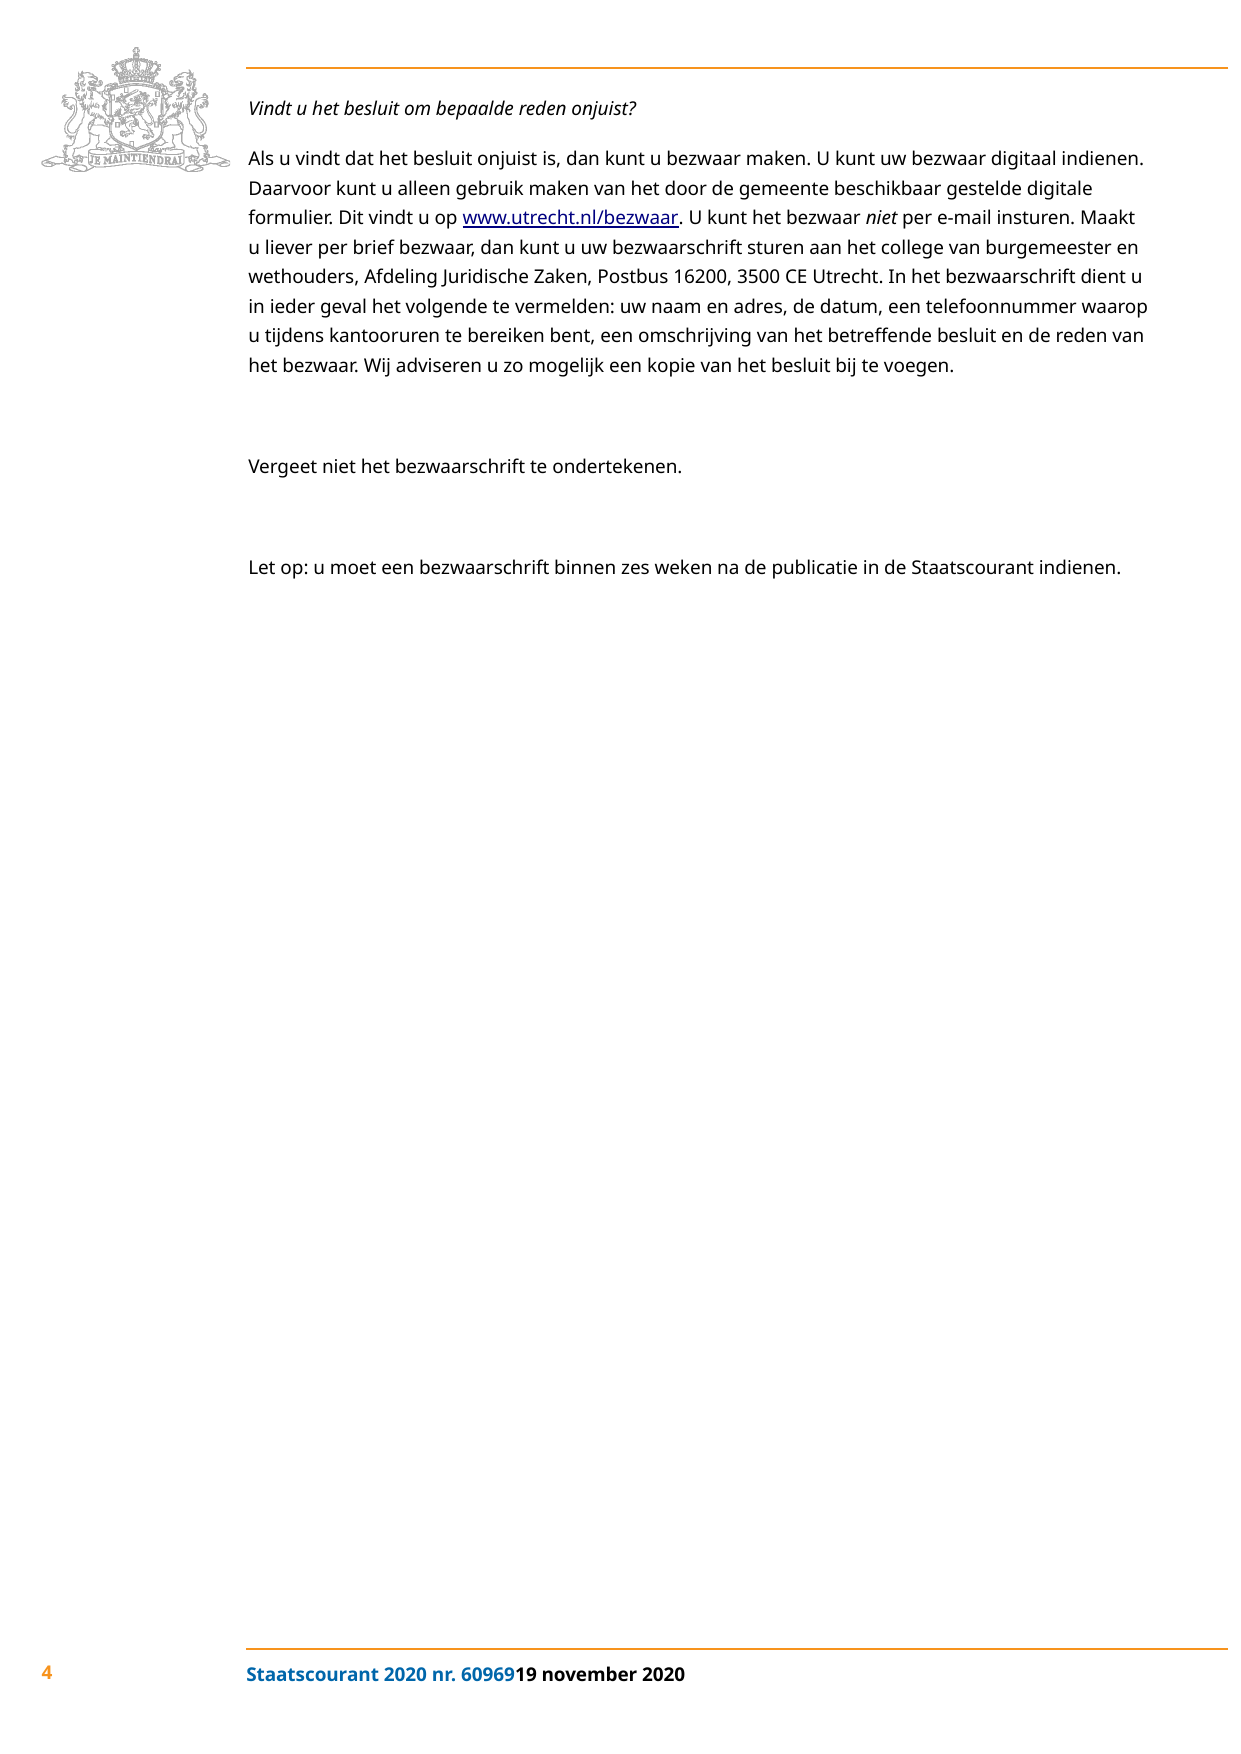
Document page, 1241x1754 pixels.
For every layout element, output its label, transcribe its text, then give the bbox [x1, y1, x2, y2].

picture [41, 47, 231, 172]
text Let op: u moet een bezwaarschrift binnen zes weken na de publicatie in de Staatscourant indienen. [248, 554, 1152, 580]
text Vindt u het besluit om bepaalde reden onjuist? [248, 95, 1152, 121]
text Als u vindt dat het besluit onjuist is, dan kunt u bezwaar maken. U kunt uw bezwaar digitaal indienen. Daarvoor kunt u alleen gebruik maken van het door de gemeente beschikbaar gestelde digitale formulier. Dit vindt u op www.utrecht.nl/bezwaar. U kunt het bezwaar niet per e-mail insturen. Maakt u liever per brief bezwaar, dan kunt u uw bezwaarschrift sturen aan het college van burgemeester en wethouders, Afdeling Juridische Zaken, Postbus 16200, 3500 CE Utrecht. In het bezwaarschrift dient u in ieder geval het volgende te vermelden: uw naam en adres, de datum, een telefoonnummer waarop u tijdens kantooruren te bereiken bent, een omschrijving van het betreffende besluit en de reden van het bezwaar. Wij adviseren u zo mogelijk een kopie van het besluit bij te voegen. [248, 145, 1152, 378]
text Vergeet niet het bezwaarschrift te ondertekenen. [248, 453, 1152, 479]
